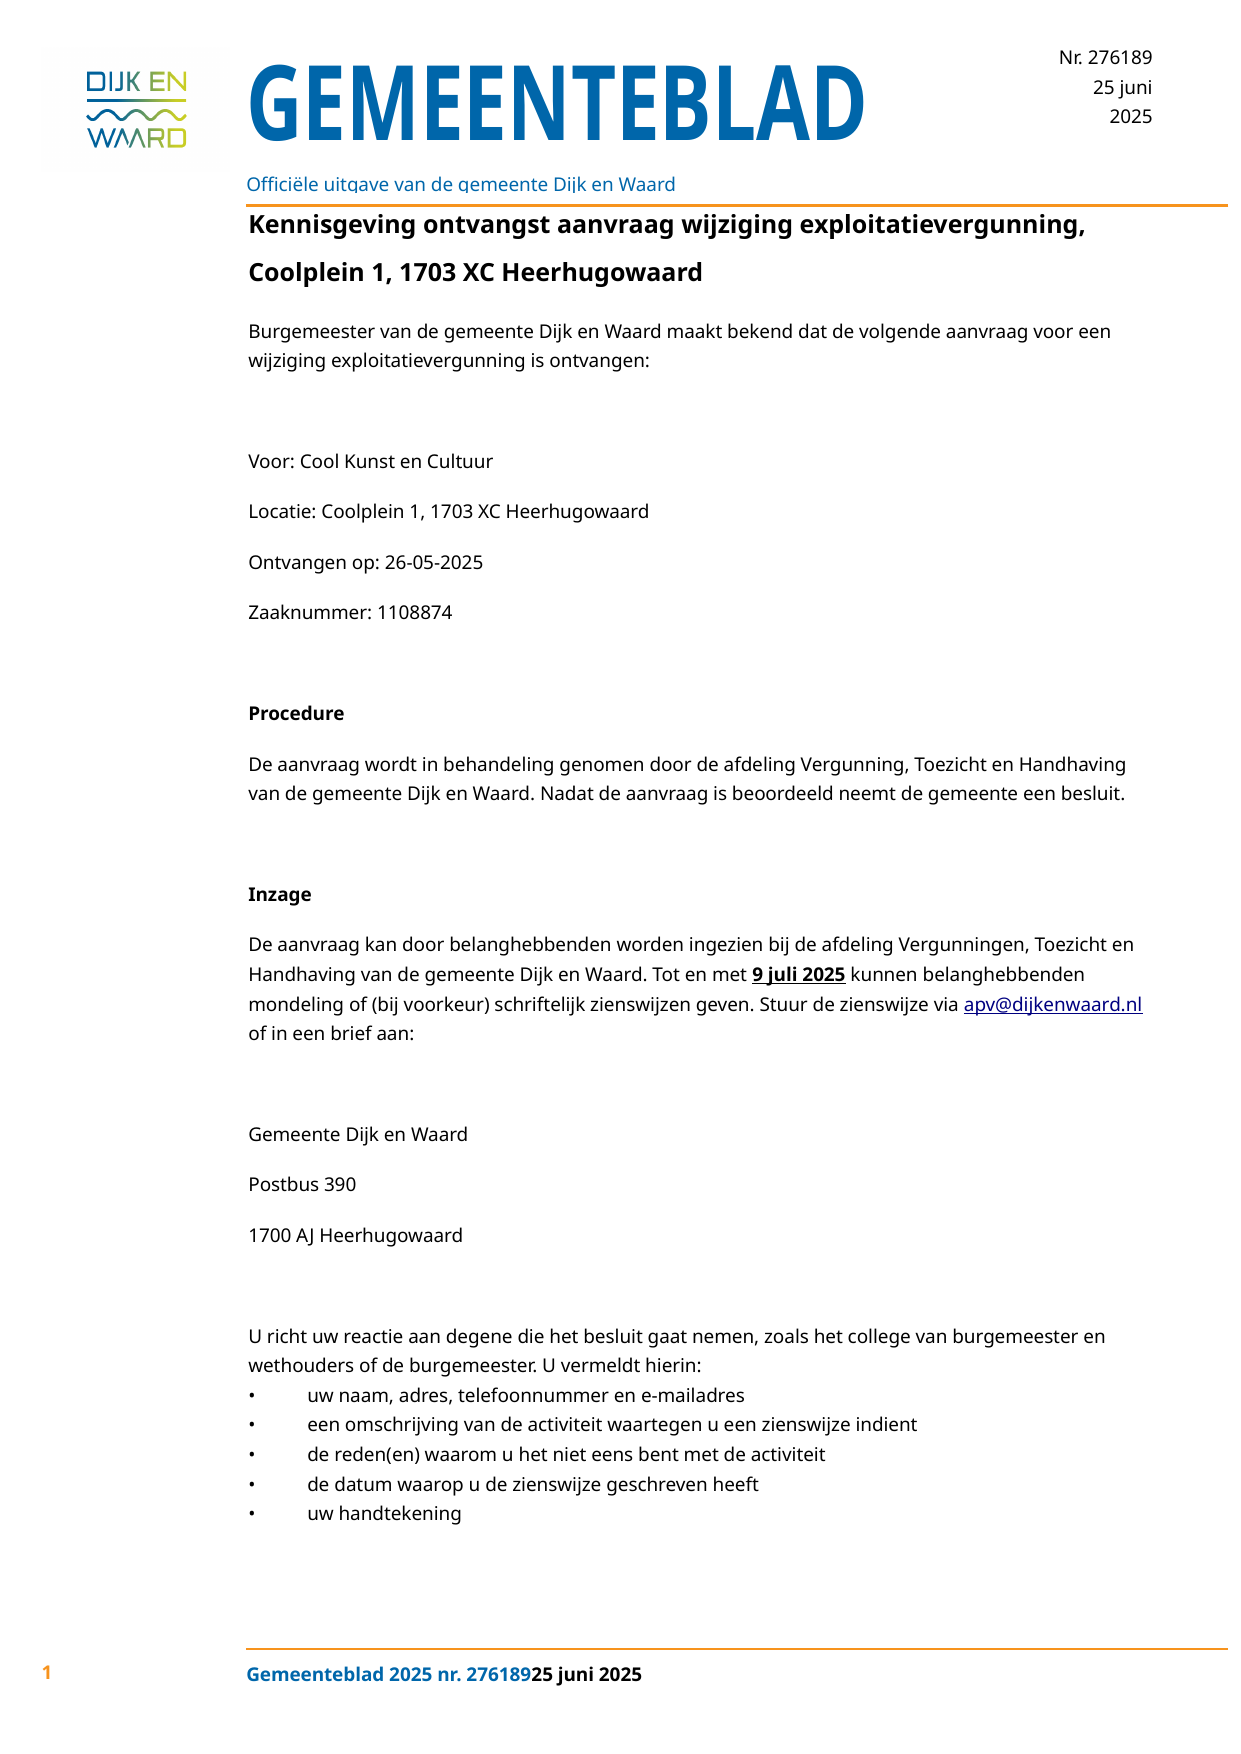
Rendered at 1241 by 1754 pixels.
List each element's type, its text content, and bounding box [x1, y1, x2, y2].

text Ontvangen op: 26-05-2025 [248, 549, 1152, 575]
picture [41, 47, 231, 172]
list de reden(en) waarom u het niet eens bent met de activiteit [248, 1441, 1152, 1467]
list de datum waarop u de zienswijze geschreven heeft [248, 1471, 1152, 1497]
text Burgemeester van de gemeente Dijk en Waard maakt bekend dat de volgende aanvraag voor een wijziging exploitatievergunning is ontvangen: [248, 318, 1152, 373]
text Procedure [248, 700, 1152, 726]
list uw naam, adres, telefoonnummer en e-mailadres [248, 1382, 1152, 1408]
list een omschrijving van de activiteit waartegen u een zienswijze indient [248, 1412, 1152, 1437]
text De aanvraag wordt in behandeling genomen door de afdeling Vergunning, Toezicht en Handhaving van de gemeente Dijk en Waard. Nadat de aanvraag is beoordeeld neemt de gemeente een besluit. [248, 751, 1152, 806]
text 1700 AJ Heerhugowaard [248, 1222, 1152, 1248]
text Inzage [248, 881, 1152, 907]
text Zaaknummer: 1108874 [248, 599, 1152, 625]
text U richt uw reactie aan degene die het besluit gaat nemen, zoals het college van burgemeester en wethouders of de burgemeester. U vermeldt hierin: [248, 1323, 1152, 1378]
text Gemeente Dijk en Waard [248, 1121, 1152, 1147]
text Locatie: Coolplein 1, 1703 XC Heerhugowaard [248, 499, 1152, 524]
text Kennisgeving ontvangst aanvraag wijziging exploitatievergunning, Coolplein 1, 1703 XC Heerhugowaard [248, 207, 1152, 288]
text De aanvraag kan door belanghebbenden worden ingezien bij de afdeling Vergunningen, Toezicht en Handhaving van de gemeente Dijk en Waard. Tot en met 9 juli 2025 kunnen belanghebbenden mondeling of (bij voorkeur) schriftelijk zienswijzen geven. Stuur de zienswijze via apv@dijkenwaard.nl of in een brief aan: [248, 932, 1152, 1046]
list uw handtekening [248, 1500, 1152, 1526]
text Postbus 390 [248, 1172, 1152, 1197]
text Voor: Cool Kunst en Cultuur [248, 448, 1152, 474]
